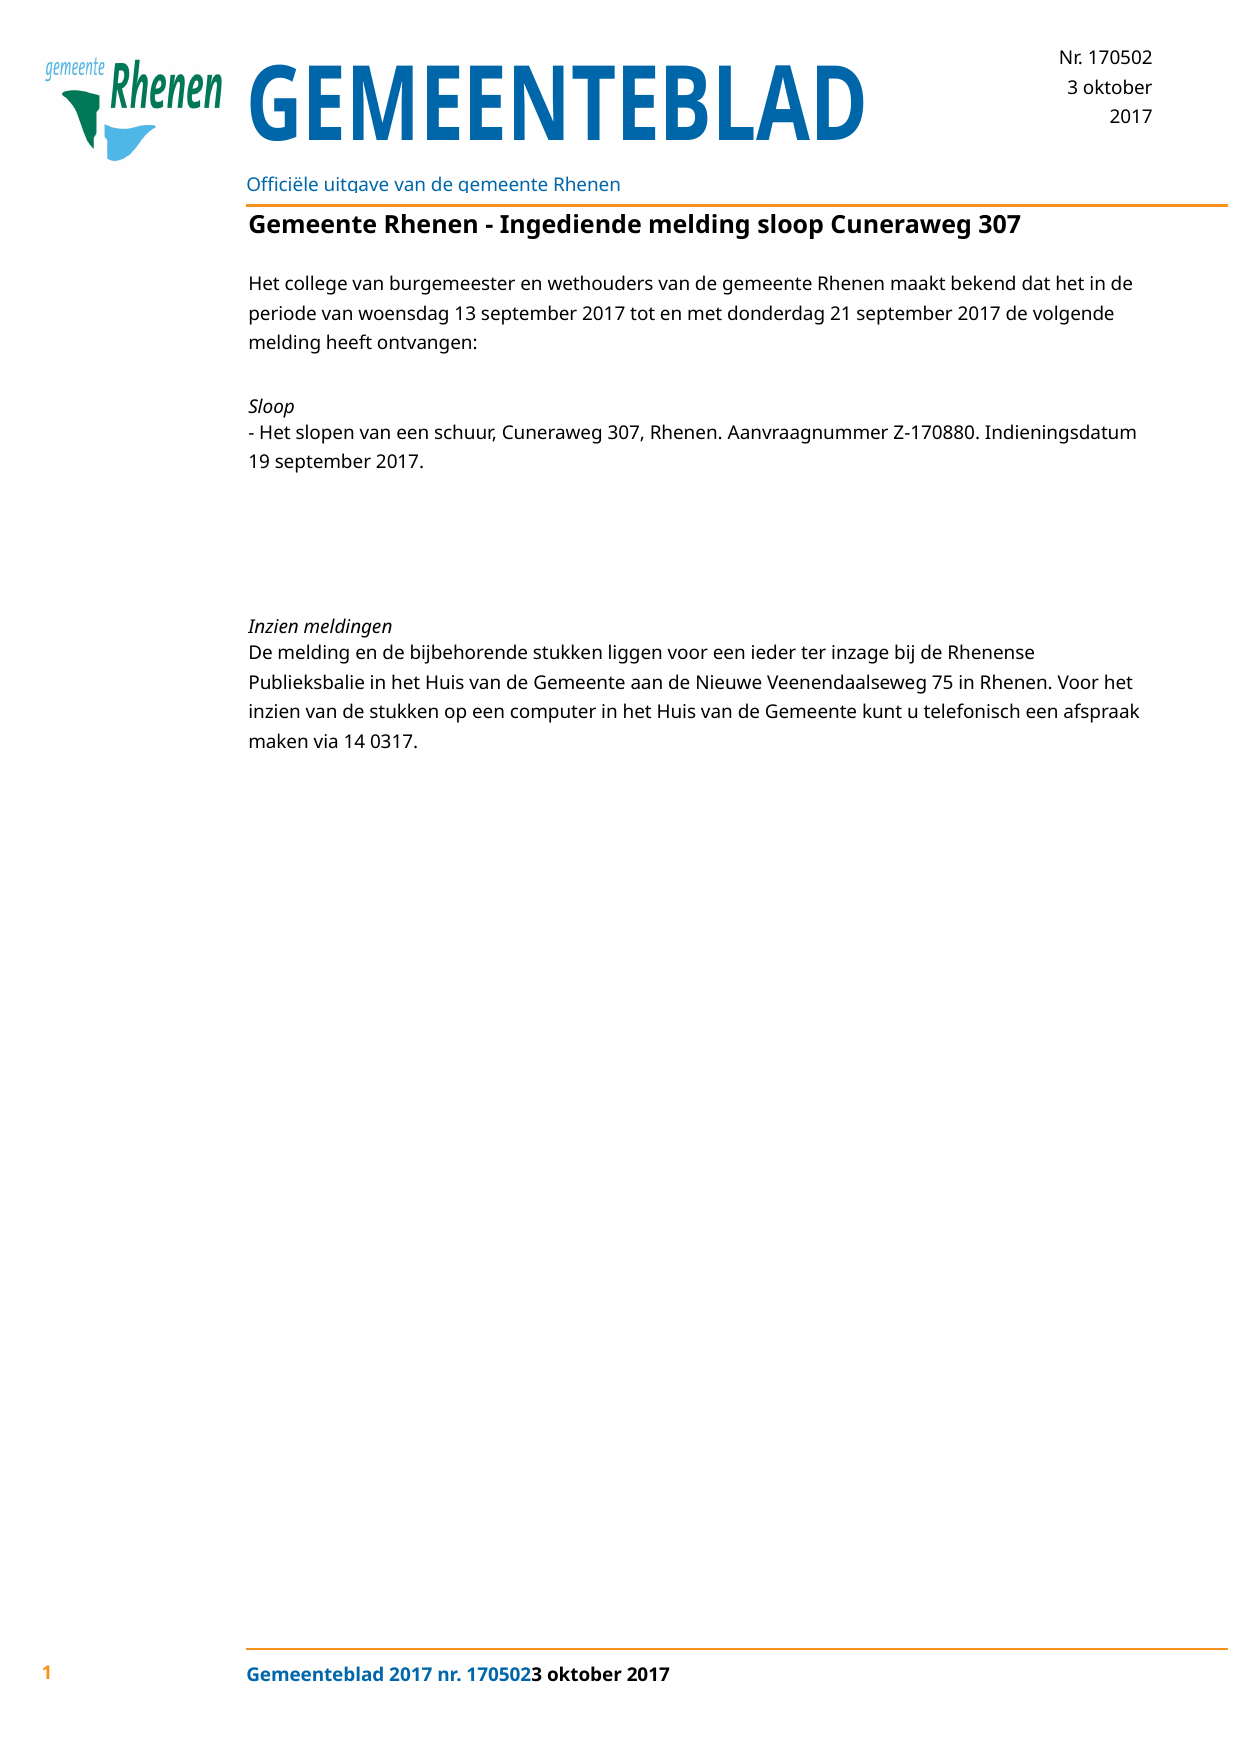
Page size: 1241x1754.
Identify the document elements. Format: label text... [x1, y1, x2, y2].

text Inzien meldingen [248, 613, 1152, 639]
picture [41, 47, 231, 172]
text Gemeente Rhenen - Ingediende melding sloop Cuneraweg 307 [248, 207, 1152, 241]
text Sloop [248, 393, 1152, 419]
text De melding en de bijbehorende stukken liggen voor een ieder ter inzage bij de Rhenense Publieksbalie in het Huis van de Gemeente aan de Nieuwe Veenendaalseweg 75 in Rhenen. Voor het inzien van de stukken op een computer in het Huis van de Gemeente kunt u telefonisch een afspraak maken via 14 0317. [248, 639, 1152, 754]
text - Het slopen van een schuur, Cuneraweg 307, Rhenen. Aanvraagnummer Z-170880. Indieningsdatum 19 september 2017. [248, 419, 1152, 474]
text Het college van burgemeester en wethouders van de gemeente Rhenen maakt bekend dat het in de periode van woensdag 13 september 2017 tot en met donderdag 21 september 2017 de volgende melding heeft ontvangen: [248, 270, 1152, 355]
